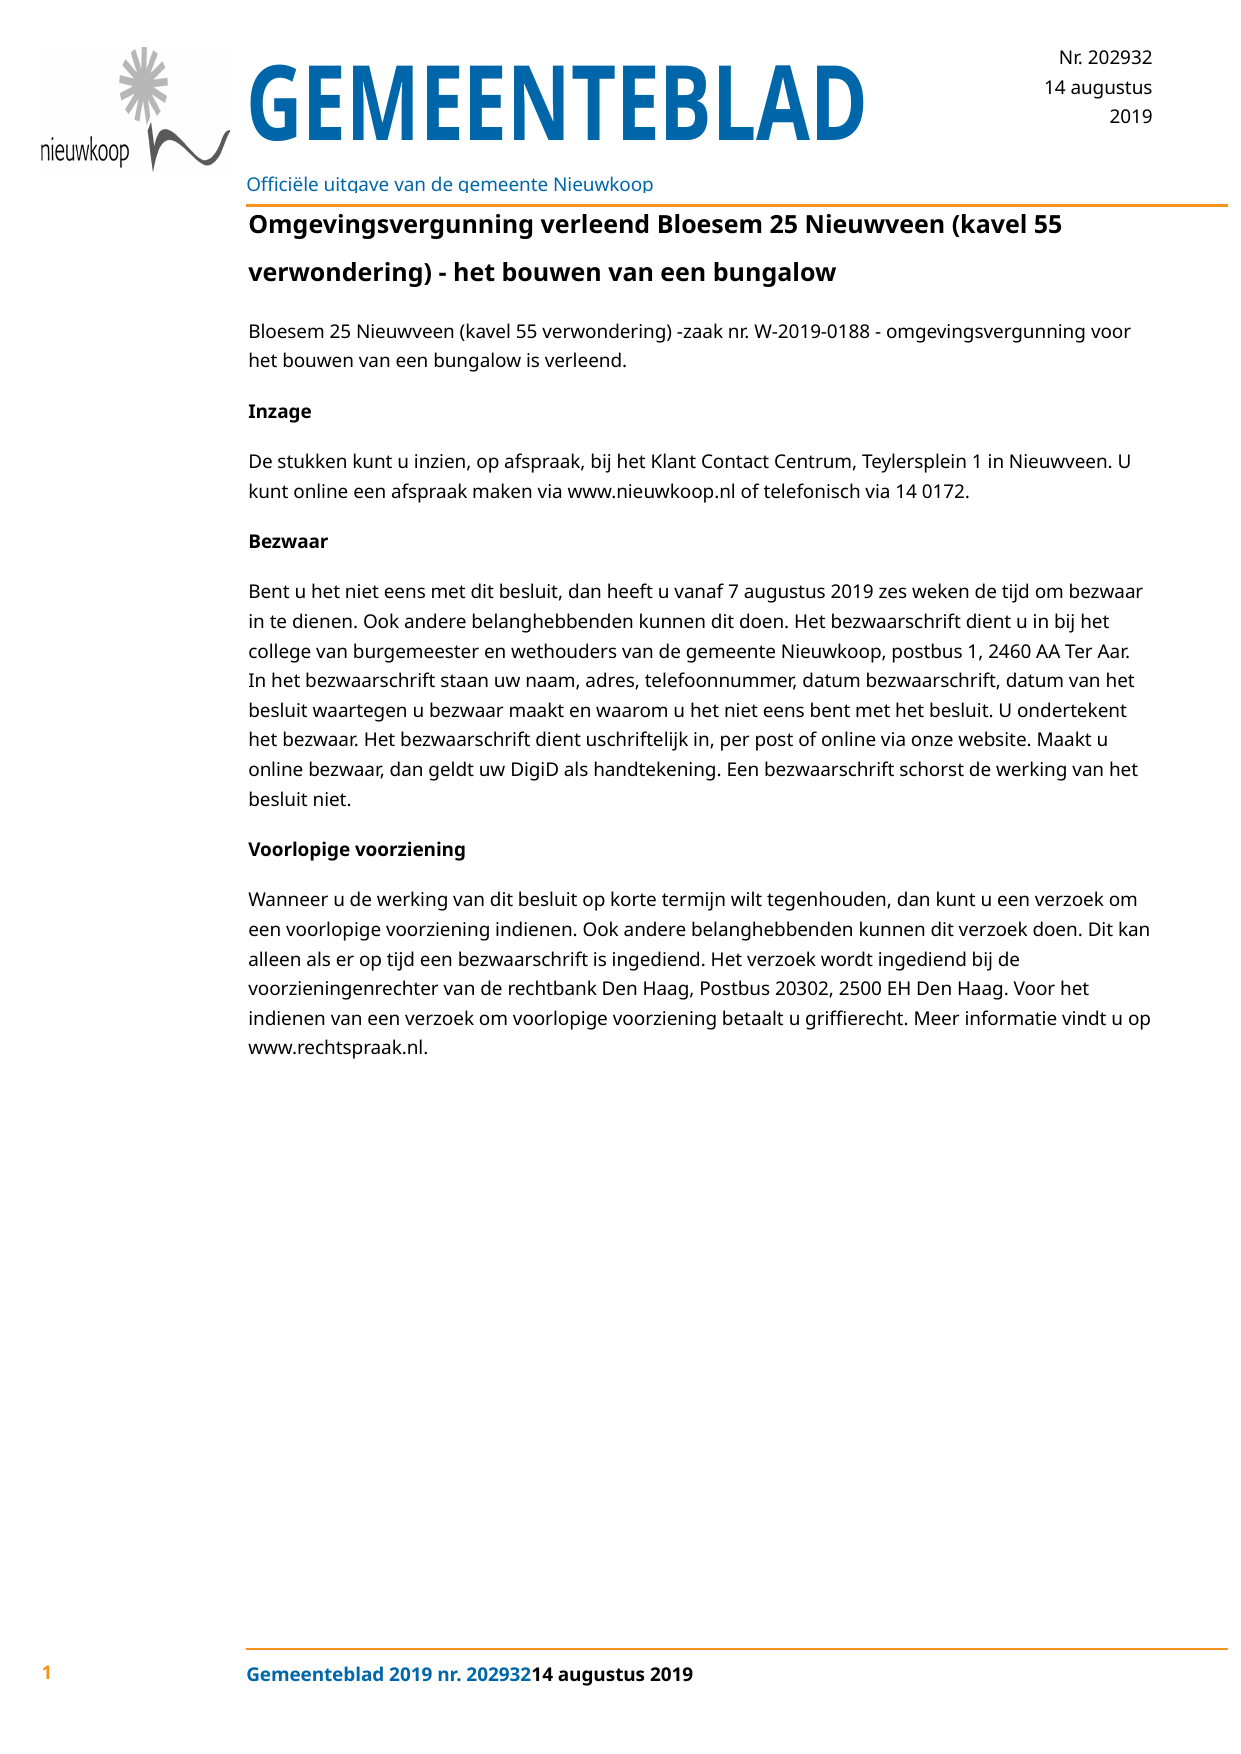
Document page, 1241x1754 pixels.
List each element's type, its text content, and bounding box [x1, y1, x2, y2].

text Bent u het niet eens met dit besluit, dan heeft u vanaf 7 augustus 2019 zes weken de tijd om bezwaar in te dienen. Ook andere belanghebbenden kunnen dit doen. Het bezwaarschrift dient u in bij het college van burgemeester en wethouders van de gemeente Nieuwkoop, postbus 1, 2460 AA Ter Aar. In het bezwaarschrift staan uw naam, adres, telefoonnummer, datum bezwaarschrift, datum van het besluit waartegen u bezwaar maakt en waarom u het niet eens bent met het besluit. U ondertekent het bezwaar. Het bezwaarschrift dient uschriftelijk in, per post of online via onze website. Maakt u online bezwaar, dan geldt uw DigiD als handtekening. Een bezwaarschrift schorst de werking van het besluit niet. [248, 579, 1152, 812]
text Voorlopige voorziening [248, 836, 1152, 862]
text Bezwaar [248, 528, 1152, 554]
text Omgevingsvergunning verleend Bloesem 25 Nieuwveen (kavel 55 verwondering) - het bouwen van een bungalow [248, 207, 1152, 288]
picture [41, 47, 231, 172]
text Wanneer u de werking van dit besluit op korte termijn wilt tegenhouden, dan kunt u een verzoek om een voorlopige voorziening indienen. Ook andere belanghebbenden kunnen dit verzoek doen. Dit kan alleen als er op tijd een bezwaarschrift is ingediend. Het verzoek wordt ingediend bij de voorzieningenrechter van de rechtbank Den Haag, Postbus 20302, 2500 EH Den Haag. Voor het indienen van een verzoek om voorlopige voorziening betaalt u griffierecht. Meer informatie vindt u op www.rechtspraak.nl. [248, 887, 1152, 1060]
text Bloesem 25 Nieuwveen (kavel 55 verwondering) -zaak nr. W-2019-0188 - omgevingsvergunning voor het bouwen van een bungalow is verleend. [248, 318, 1152, 373]
text Inzage [248, 398, 1152, 424]
text De stukken kunt u inzien, op afspraak, bij het Klant Contact Centrum, Teylersplein 1 in Nieuwveen. U kunt online een afspraak maken via www.nieuwkoop.nl of telefonisch via 14 0172. [248, 448, 1152, 504]
